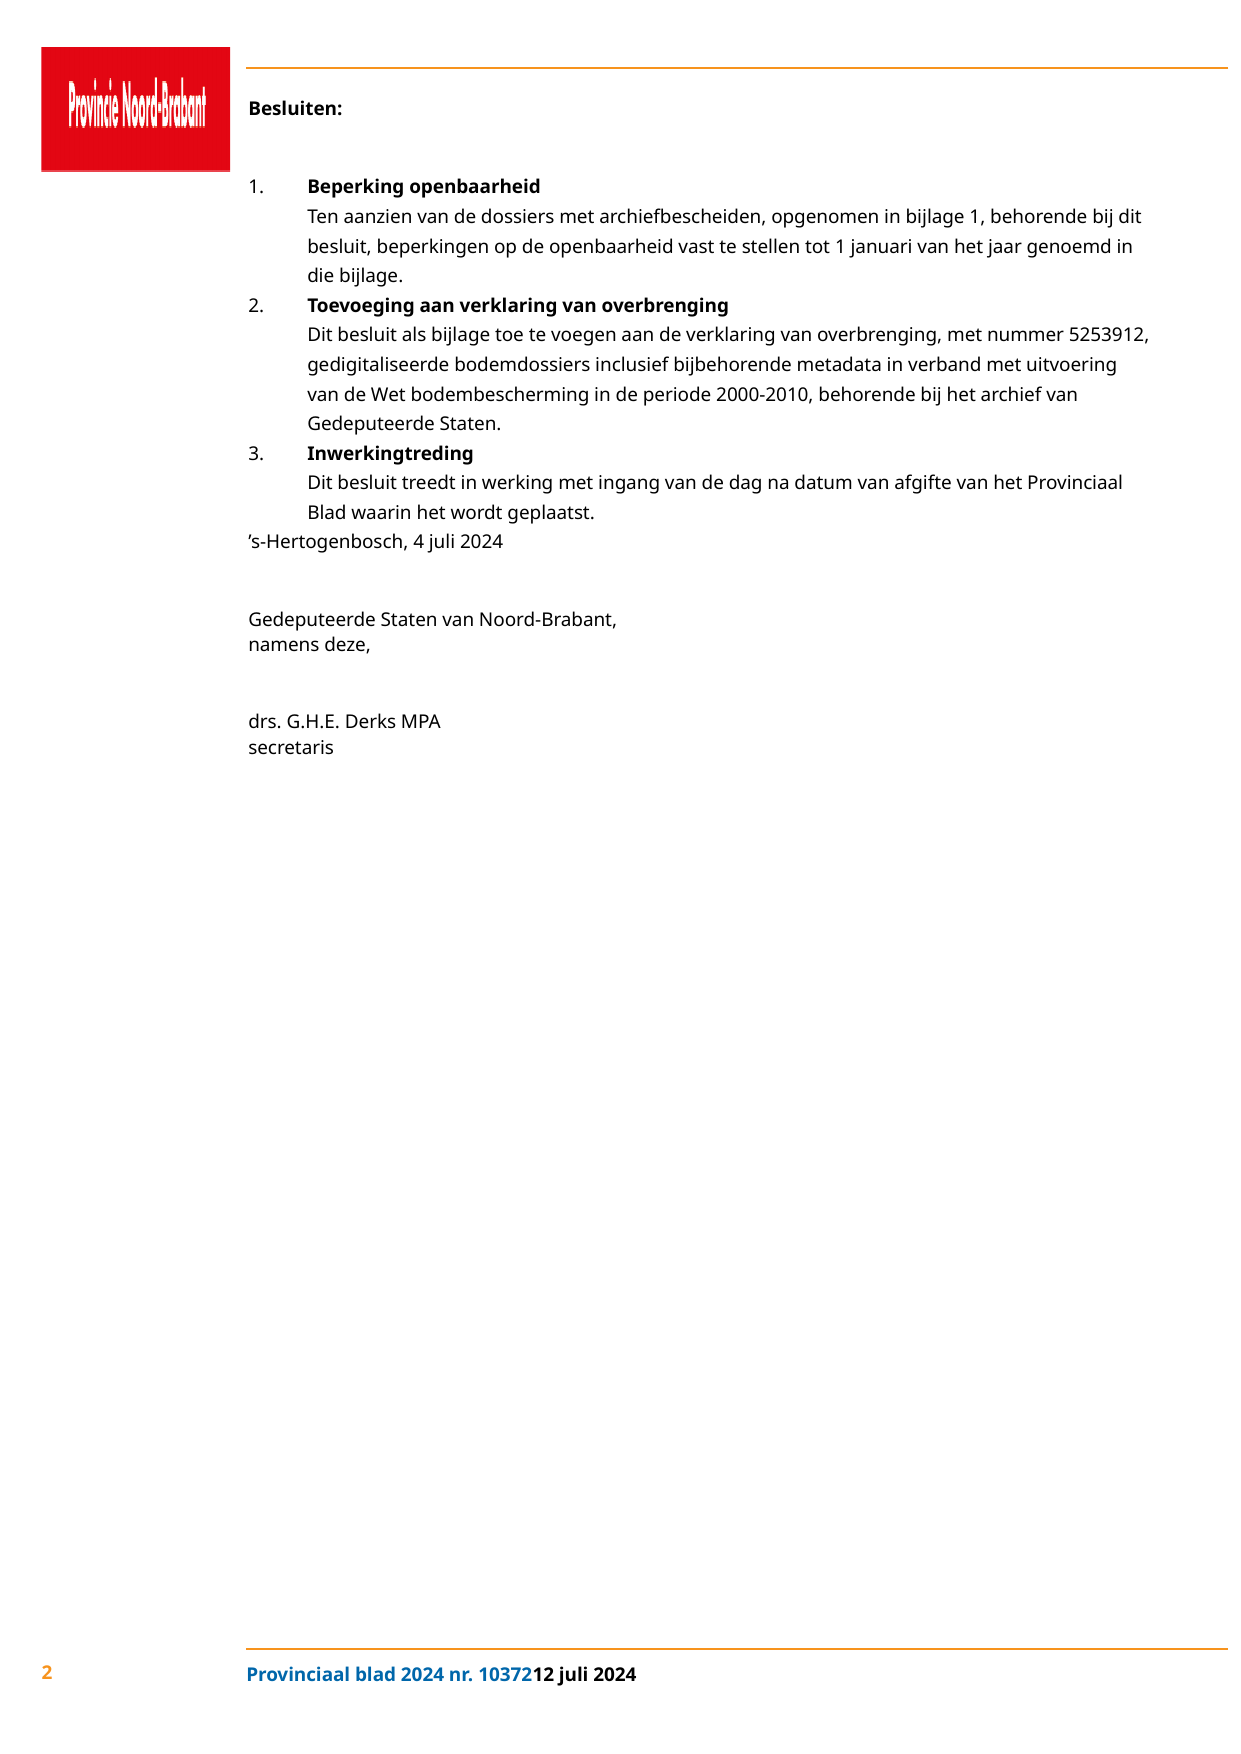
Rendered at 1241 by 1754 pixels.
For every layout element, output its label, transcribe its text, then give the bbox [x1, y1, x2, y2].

text drs. G.H.E. Derks MPA [248, 709, 1152, 734]
list Inwerkingtreding [248, 440, 1152, 466]
text namens deze, [248, 632, 1152, 657]
text Besluiten: [248, 95, 1152, 121]
text ’s-Hertogenbosch, 4 juli 2024 [248, 529, 1152, 554]
list Beperking openbaarheid [248, 174, 1152, 199]
list Toevoeging aan verklaring van overbrenging [248, 292, 1152, 318]
list Ten aanzien van de dossiers met archiefbescheiden, opgenomen in bijlage 1, behorende bij dit besluit, beperkingen op de openbaarheid vast te stellen tot 1 januari van het jaar genoemd in die bijlage. [248, 203, 1152, 288]
text secretaris [248, 734, 1152, 760]
picture [41, 47, 231, 172]
text Gedeputeerde Staten van Noord-Brabant, [248, 606, 1152, 632]
list Dit besluit als bijlage toe te voegen aan de verklaring van overbrenging, met nummer 5253912, gedigitaliseerde bodemdossiers inclusief bijbehorende metadata in verband met uitvoering van de Wet bodembescherming in de periode 2000-2010, behorende bij het archief van Gedeputeerde Staten. [248, 322, 1152, 436]
list Dit besluit treedt in werking met ingang van de dag na datum van afgifte van het Provinciaal Blad waarin het wordt geplaatst. [248, 469, 1152, 525]
